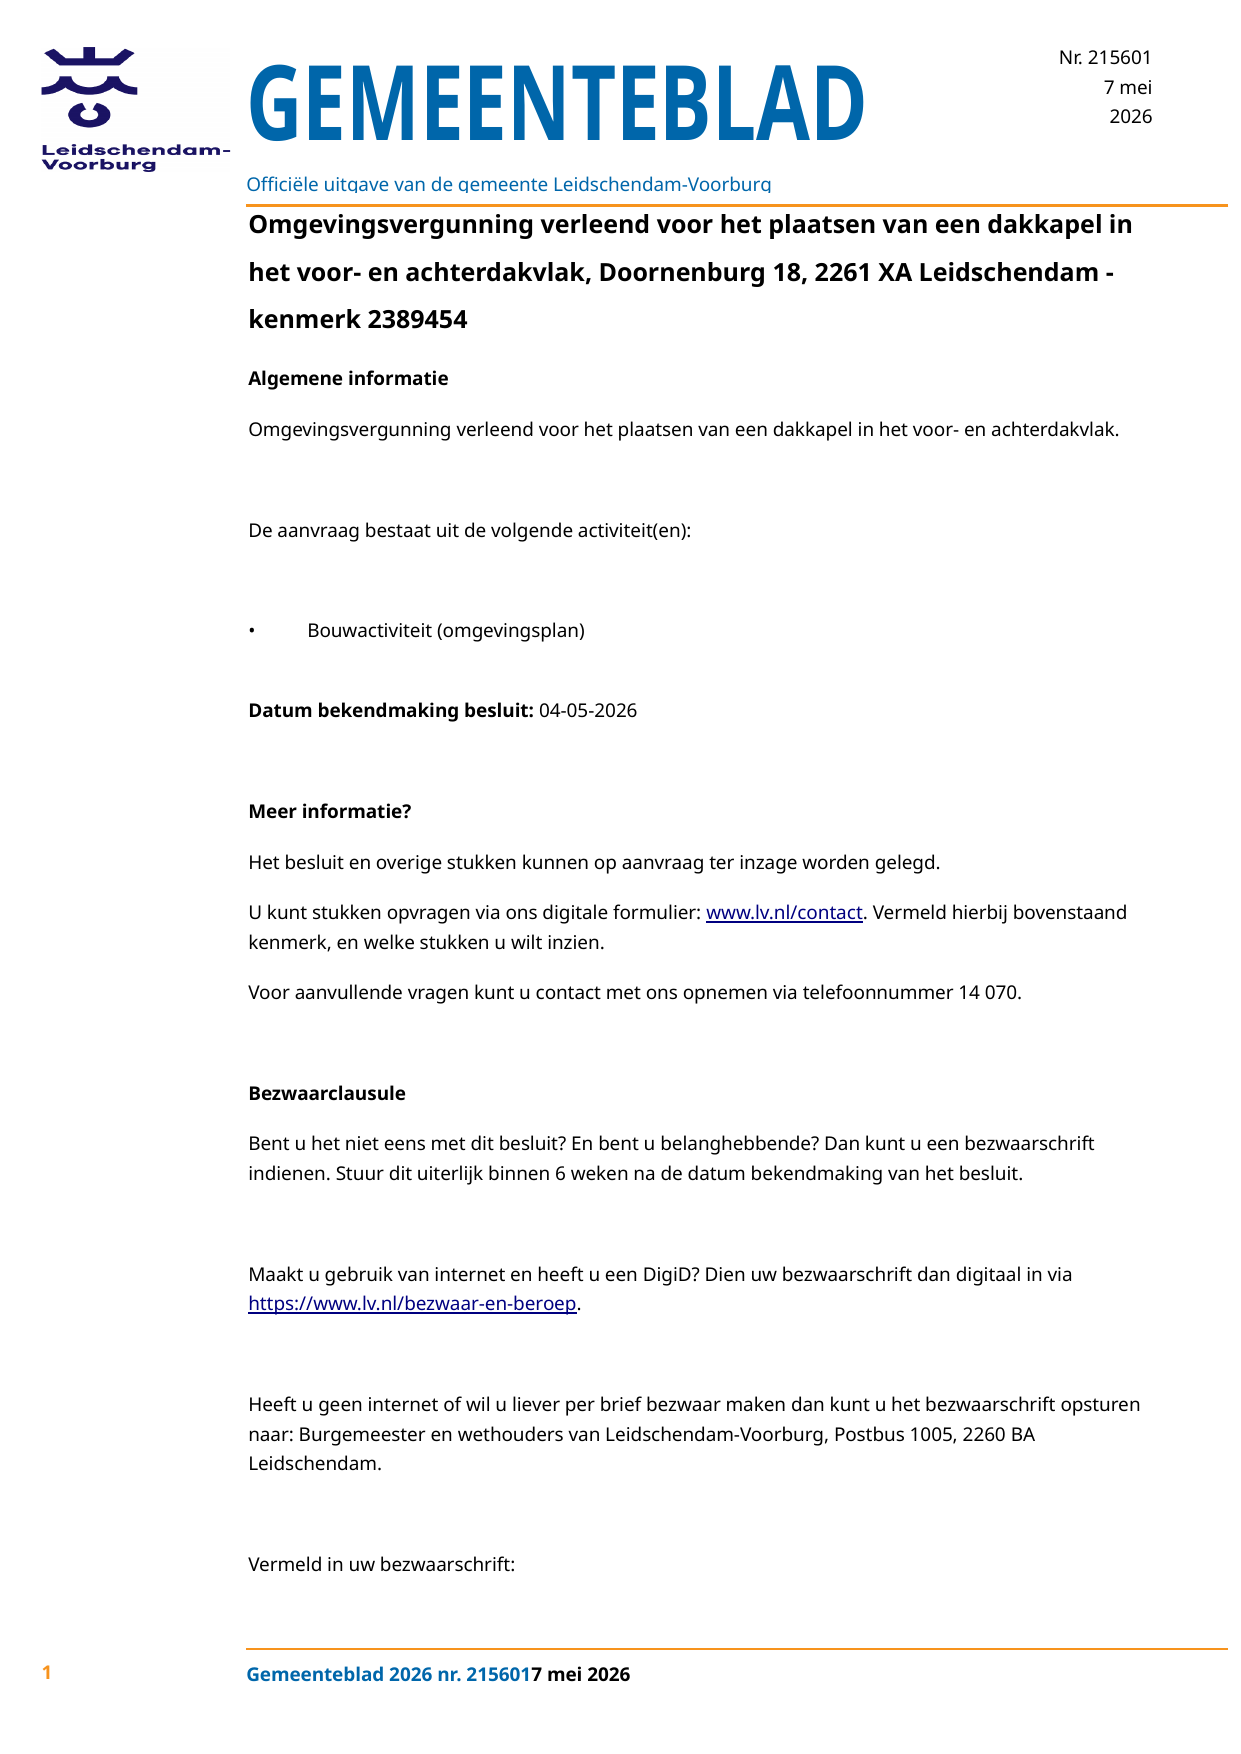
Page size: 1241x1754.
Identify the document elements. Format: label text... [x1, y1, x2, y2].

text Vermeld in uw bezwaarschrift: [248, 1551, 1152, 1577]
text Omgevingsvergunning verleend voor het plaatsen van een dakkapel in het voor- en achterdakvlak. [248, 416, 1152, 442]
text Heeft u geen internet of wil u liever per brief bezwaar maken dan kunt u het bezwaarschrift opsturen naar: Burgemeester en wethouders van Leidschendam-Voorburg, Postbus 1005, 2260 BA Leidschendam. [248, 1391, 1152, 1476]
text U kunt stukken opvragen via ons digitale formulier: www.lv.nl/contact. Vermeld hierbij bovenstaand kenmerk, en welke stukken u wilt inzien. [248, 899, 1152, 954]
text De aanvraag bestaat uit de volgende activiteit(en): [248, 517, 1152, 542]
text Datum bekendmaking besluit: 04-05-2026 [248, 698, 1152, 723]
list Bouwactiviteit (omgevingsplan) [248, 618, 1152, 643]
text Algemene informatie [248, 366, 1152, 391]
text Maakt u gebruik van internet en heeft u een DigiD? Dien uw bezwaarschrift dan digitaal in via https://www.lv.nl/bezwaar-en-beroep. [248, 1261, 1152, 1316]
text Meer informatie? [248, 798, 1152, 824]
picture [41, 47, 231, 172]
text Het besluit en overige stukken kunnen op aanvraag ter inzage worden gelegd. [248, 849, 1152, 874]
text Omgevingsvergunning verleend voor het plaatsen van een dakkapel in het voor- en achterdakvlak, Doornenburg 18, 2261 XA Leidschendam - kenmerk 2389454 [248, 207, 1152, 336]
text Bezwaarclausule [248, 1080, 1152, 1106]
text Bent u het niet eens met dit besluit? En bent u belanghebbende? Dan kunt u een bezwaarschrift indienen. Stuur dit uiterlijk binnen 6 weken na de datum bekendmaking van het besluit. [248, 1131, 1152, 1186]
text Voor aanvullende vragen kunt u contact met ons opnemen via telefoonnummer 14 070. [248, 979, 1152, 1005]
